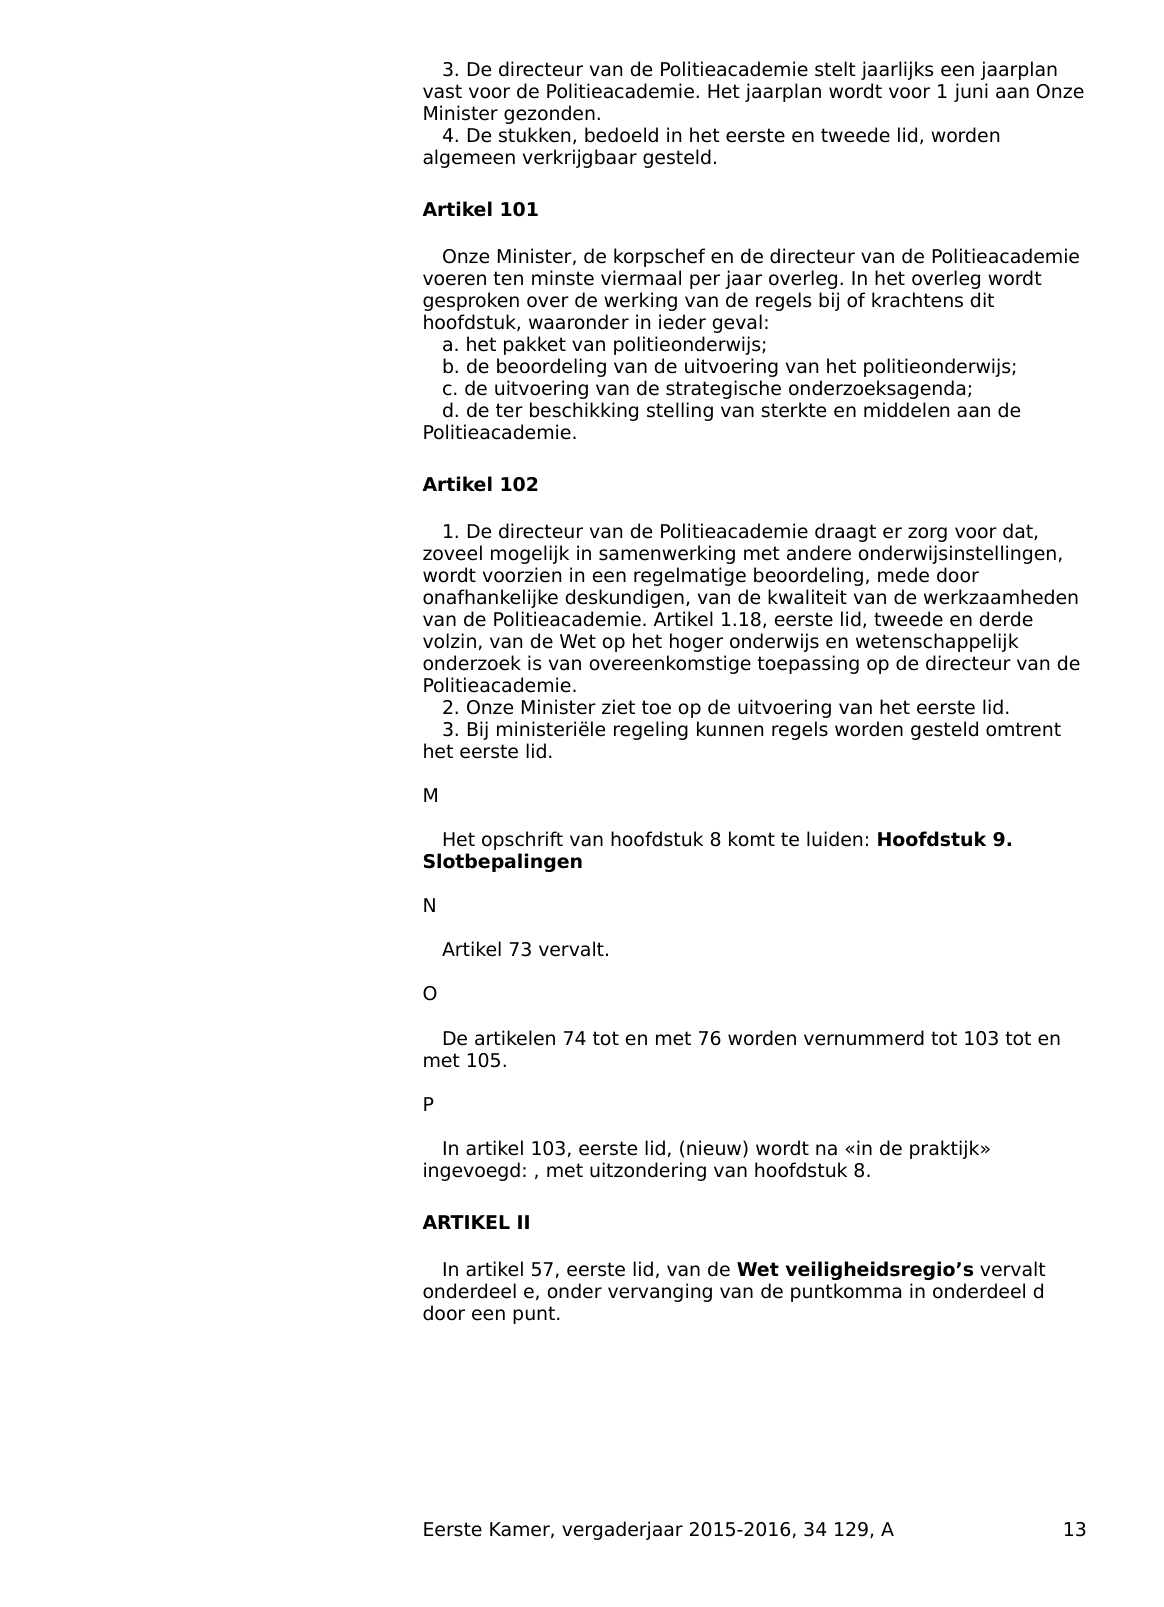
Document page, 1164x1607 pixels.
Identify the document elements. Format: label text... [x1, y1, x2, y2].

text a. het pakket van politieonderwijs; [422, 334, 1087, 356]
subtitle ARTIKEL II [422, 1212, 1087, 1234]
text P [422, 1094, 1087, 1116]
text Onze Minister, de korpschef en de directeur van de Politieacademie voeren ten minste viermaal per jaar overleg. In het overleg wordt gesproken over de werking van de regels bij of krachtens dit hoofdstuk, waaronder in ieder geval: [422, 246, 1087, 334]
text b. de beoordeling van de uitvoering van het politieonderwijs; [422, 356, 1087, 378]
text M [422, 785, 1087, 807]
text 4. De stukken, bedoeld in het eerste en tweede lid, worden algemeen verkrijgbaar gesteld. [422, 125, 1087, 169]
text In artikel 103, eerste lid, (nieuw) wordt na «in de praktijk» ingevoegd: , met uitzondering van hoofdstuk 8. [422, 1138, 1087, 1182]
text In artikel 57, eerste lid, van de Wet veiligheidsregio’s vervalt onderdeel e, onder vervanging van de puntkomma in onderdeel d door een punt. [422, 1259, 1087, 1325]
text 3. De directeur van de Politieacademie stelt jaarlijks een jaarplan vast voor de Politieacademie. Het jaarplan wordt voor 1 juni aan Onze Minister gezonden. [422, 59, 1087, 125]
text 2. Onze Minister ziet toe op de uitvoering van het eerste lid. [422, 697, 1087, 718]
subtitle Artikel 101 [422, 199, 1087, 221]
text O [422, 983, 1087, 1005]
text Artikel 73 vervalt. [422, 939, 1087, 961]
text De artikelen 74 tot en met 76 worden vernummerd tot 103 tot en met 105. [422, 1027, 1087, 1071]
text 1. De directeur van de Politieacademie draagt er zorg voor dat, zoveel mogelijk in samenwerking met andere onderwijsinstellingen, wordt voorzien in een regelmatige beoordeling, mede door onafhankelijke deskundigen, van de kwaliteit van de werkzaamheden van de Politieacademie. Artikel 1.18, eerste lid, tweede en derde volzin, van de Wet op het hoger onderwijs en wetenschappelijk onderzoek is van overeenkomstige toepassing op de directeur van de Politieacademie. [422, 521, 1087, 697]
text c. de uitvoering van de strategische onderzoeksagenda; [422, 378, 1087, 400]
text N [422, 895, 1087, 917]
subtitle Artikel 102 [422, 474, 1087, 496]
text Het opschrift van hoofdstuk 8 komt te luiden: Hoofdstuk 9. Slotbepalingen [422, 829, 1087, 873]
text 3. Bij ministeriële regeling kunnen regels worden gesteld omtrent het eerste lid. [422, 718, 1087, 762]
text d. de ter beschikking stelling van sterkte en middelen aan de Politieacademie. [422, 400, 1087, 444]
